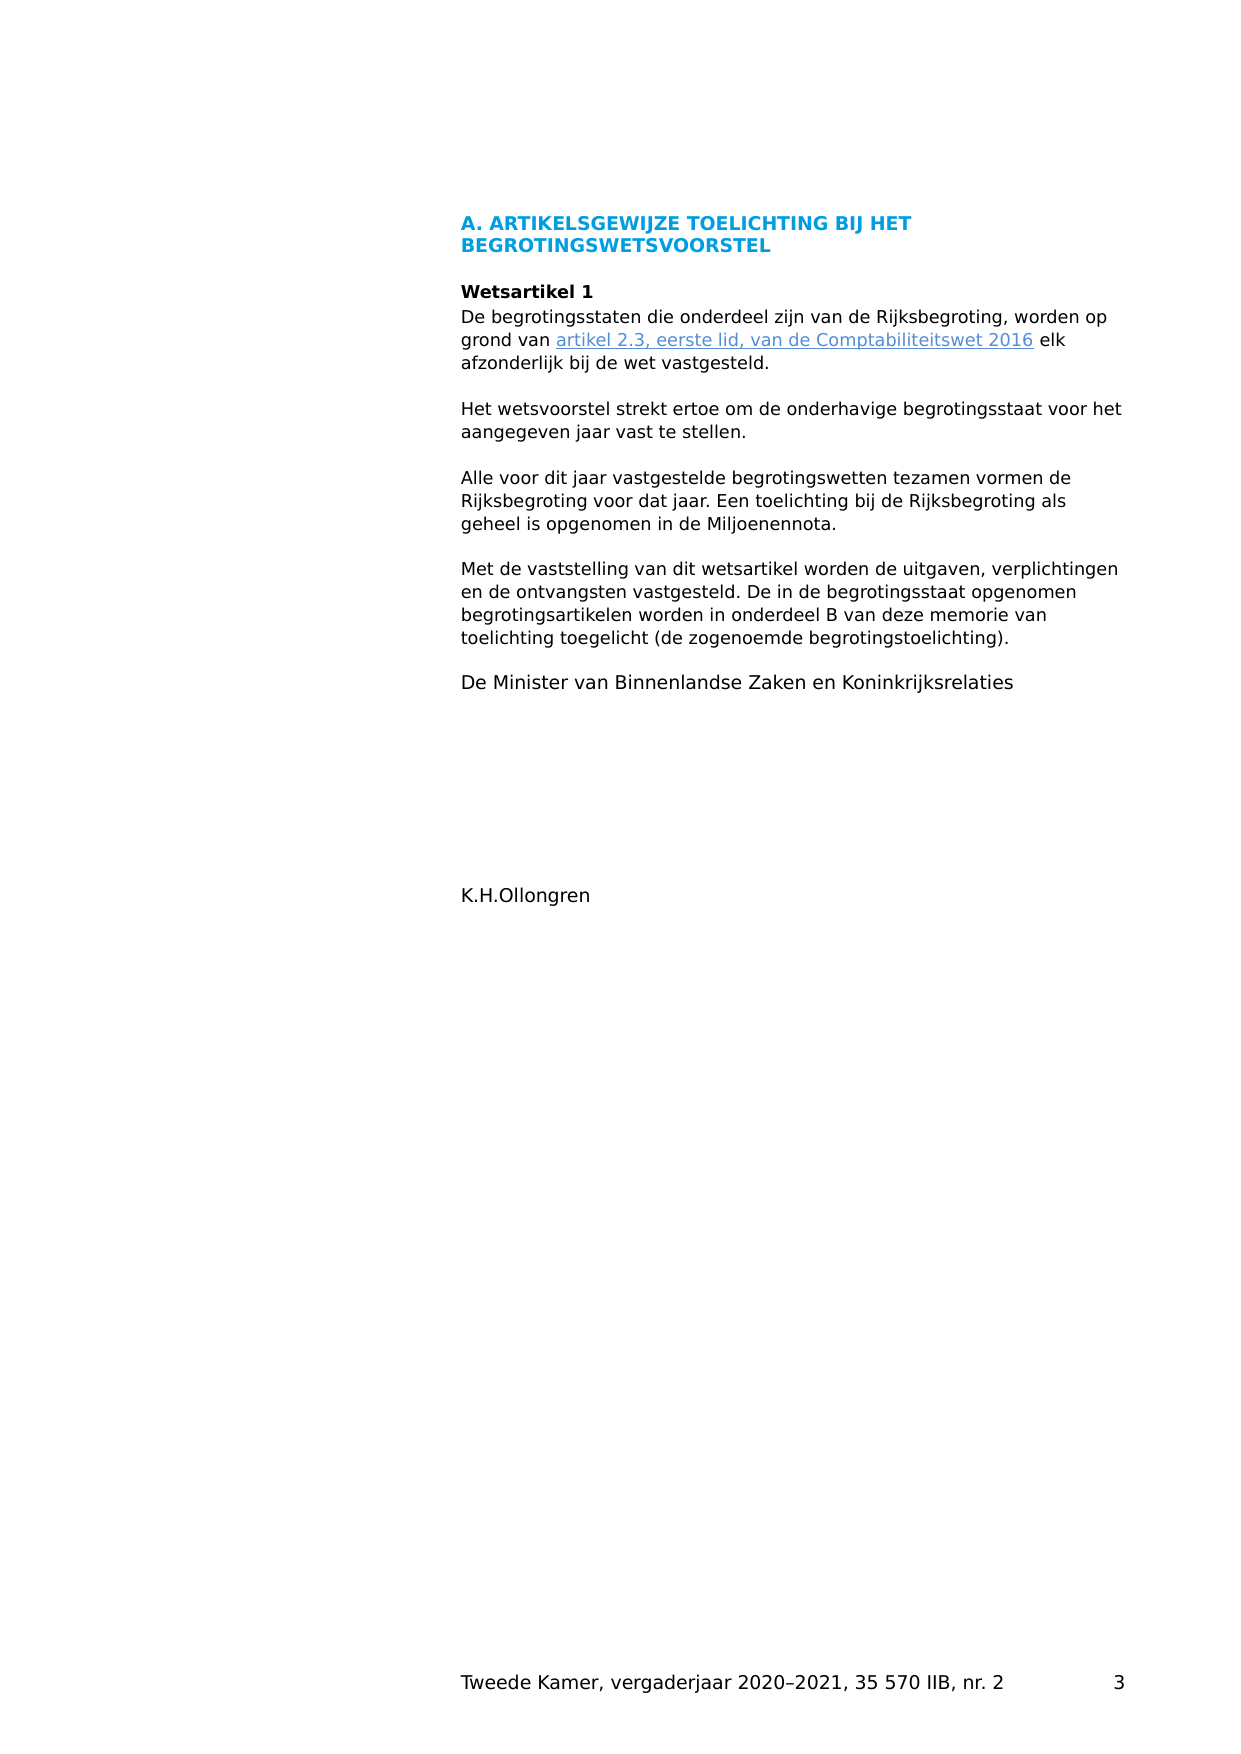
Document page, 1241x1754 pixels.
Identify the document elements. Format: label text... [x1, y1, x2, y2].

text Alle voor dit jaar vastgestelde begrotingswetten tezamen vormen de Rijksbegroting voor dat jaar. Een toelichting bij de Rijksbegroting als geheel is opgenomen in de Miljoenennota. [461, 466, 1125, 534]
text K.H.Ollongren [461, 885, 1125, 907]
text Met de vaststelling van dit wetsartikel worden de uitgaven, verplichtingen en de ontvangsten vastgesteld. De in de begrotingsstaat opgenomen begrotingsartikelen worden in onderdeel B van deze memorie van toelichting toegelicht (de zogenoemde begrotingstoelichting). [461, 557, 1125, 649]
text Wetsartikel 1 [461, 280, 1125, 303]
text De Minister van Binnenlandse Zaken en Koninkrijksrelaties [461, 672, 1125, 694]
text De begrotingsstaten die onderdeel zijn van de Rijksbegroting, worden op grond van artikel 2.3, eerste lid, van de Comptabiliteitswet 2016 elk afzonderlijk bij de wet vastgesteld. [461, 305, 1125, 374]
title A. Artikelsgewijze toelichting bij het begrotingswetsvoorstel [461, 213, 1125, 257]
text Het wetsvoorstel strekt ertoe om de onderhavige begrotingsstaat voor het aangegeven jaar vast te stellen. [461, 397, 1125, 443]
